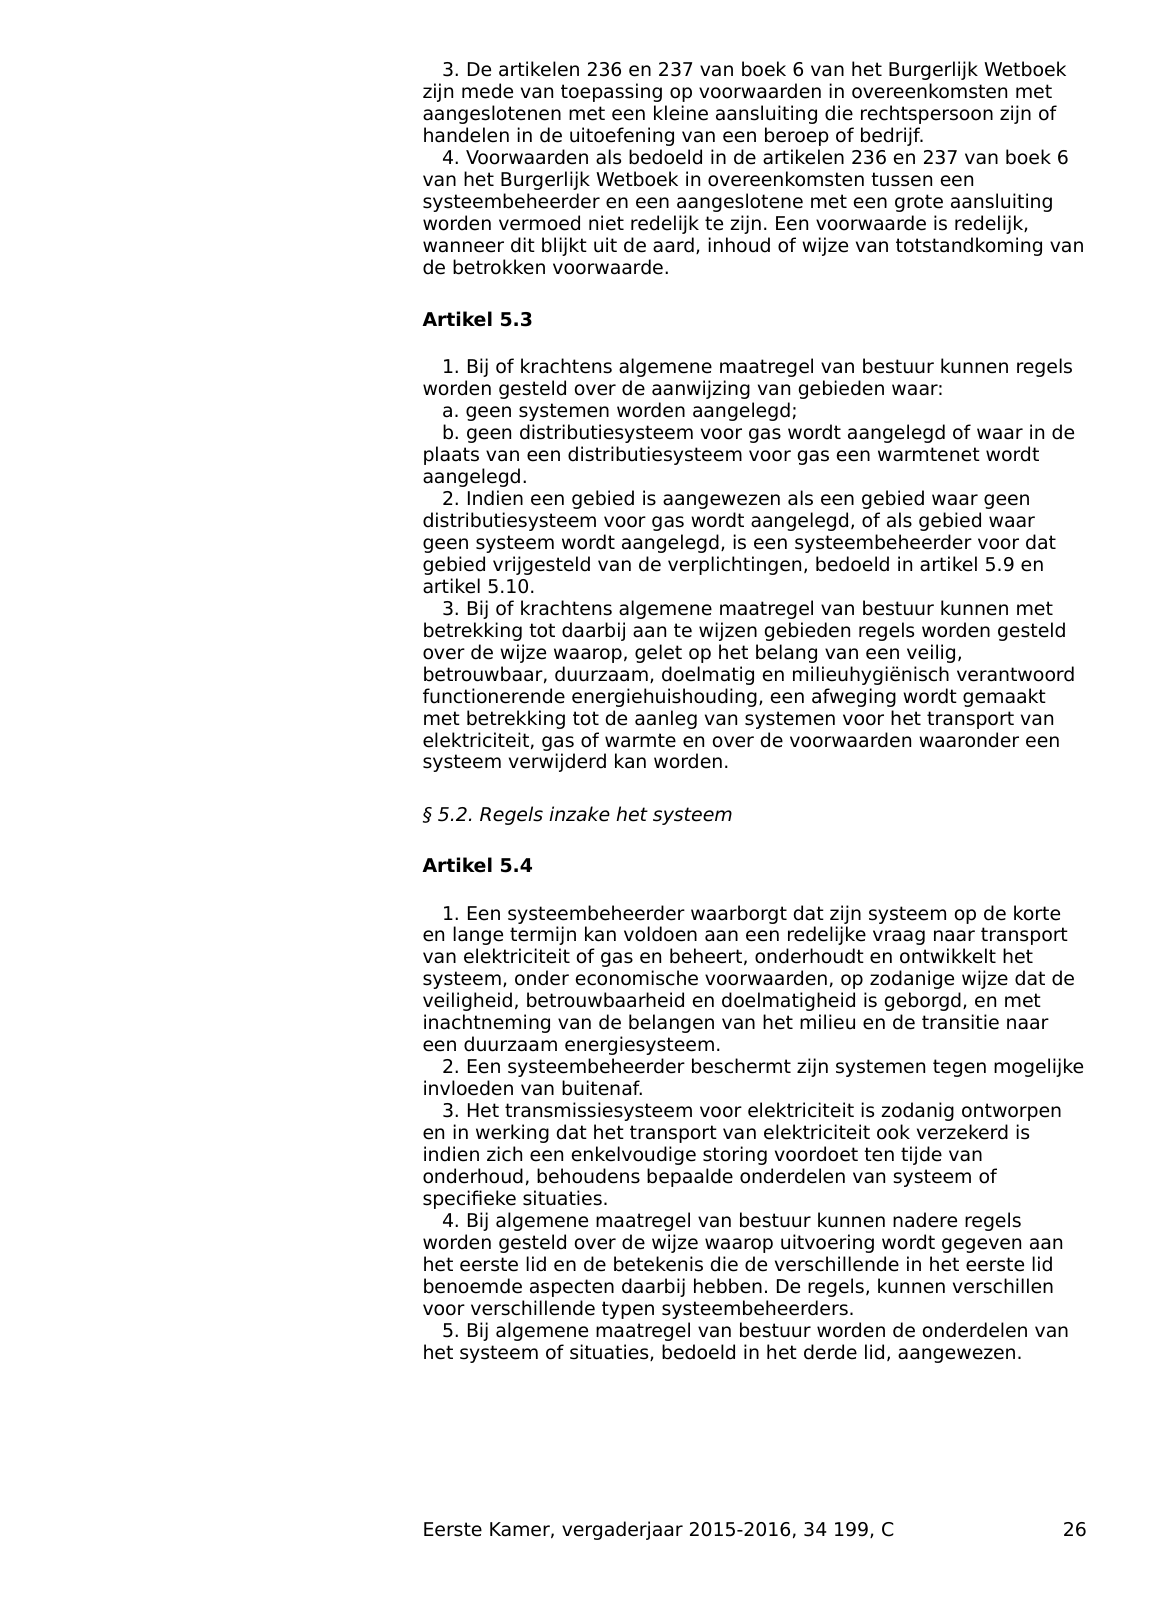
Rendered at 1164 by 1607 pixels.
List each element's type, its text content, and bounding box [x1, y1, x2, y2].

text a. geen systemen worden aangelegd; [422, 400, 1087, 422]
text 4. Voorwaarden als bedoeld in de artikelen 236 en 237 van boek 6 van het Burgerlijk Wetboek in overeenkomsten tussen een systeembeheerder en een aangeslotene met een grote aansluiting worden vermoed niet redelijk te zijn. Een voorwaarde is redelijk, wanneer dit blijkt uit de aard, inhoud of wijze van totstandkoming van de betrokken voorwaarde. [422, 147, 1087, 279]
text b. geen distributiesysteem voor gas wordt aangelegd of waar in de plaats van een distributiesysteem voor gas een warmtenet wordt aangelegd. [422, 422, 1087, 488]
subtitle Artikel 5.4 [422, 855, 1087, 877]
text 3. De artikelen 236 en 237 van boek 6 van het Burgerlijk Wetboek zijn mede van toepassing op voorwaarden in overeenkomsten met aangeslotenen met een kleine aansluiting die rechtspersoon zijn of handelen in de uitoefening van een beroep of bedrijf. [422, 59, 1087, 147]
text 1. Een systeembeheerder waarborgt dat zijn systeem op de korte en lange termijn kan voldoen aan een redelijke vraag naar transport van elektriciteit of gas en beheert, onderhoudt en ontwikkelt het systeem, onder economische voorwaarden, op zodanige wijze dat de veiligheid, betrouwbaarheid en doelmatigheid is geborgd, en met inachtneming van de belangen van het milieu en de transitie naar een duurzaam energiesysteem. [422, 902, 1087, 1056]
text 3. Bij of krachtens algemene maatregel van bestuur kunnen met betrekking tot daarbij aan te wijzen gebieden regels worden gesteld over de wijze waarop, gelet op het belang van een veilig, betrouwbaar, duurzaam, doelmatig en milieuhygiënisch verantwoord functionerende energiehuishouding, een afweging wordt gemaakt met betrekking tot de aanleg van systemen voor het transport van elektriciteit, gas of warmte en over de voorwaarden waaronder een systeem verwijderd kan worden. [422, 598, 1087, 773]
subtitle § 5.2. Regels inzake het systeem [422, 803, 1087, 825]
text 2. Indien een gebied is aangewezen als een gebied waar geen distributiesysteem voor gas wordt aangelegd, of als gebied waar geen systeem wordt aangelegd, is een systeembeheerder voor dat gebied vrijgesteld van de verplichtingen, bedoeld in artikel 5.9 en artikel 5.10. [422, 488, 1087, 598]
text 2. Een systeembeheerder beschermt zijn systemen tegen mogelijke invloeden van buitenaf. [422, 1056, 1087, 1100]
text 1. Bij of krachtens algemene maatregel van bestuur kunnen regels worden gesteld over de aanwijzing van gebieden waar: [422, 356, 1087, 400]
text 3. Het transmissiesysteem voor elektriciteit is zodanig ontworpen en in werking dat het transport van elektriciteit ook verzekerd is indien zich een enkelvoudige storing voordoet ten tijde van onderhoud, behoudens bepaalde onderdelen van systeem of specifieke situaties. [422, 1100, 1087, 1210]
subtitle Artikel 5.3 [422, 309, 1087, 331]
text 5. Bij algemene maatregel van bestuur worden de onderdelen van het systeem of situaties, bedoeld in het derde lid, aangewezen. [422, 1320, 1087, 1364]
text 4. Bij algemene maatregel van bestuur kunnen nadere regels worden gesteld over de wijze waarop uitvoering wordt gegeven aan het eerste lid en de betekenis die de verschillende in het eerste lid benoemde aspecten daarbij hebben. De regels, kunnen verschillen voor verschillende typen systeembeheerders. [422, 1210, 1087, 1320]
